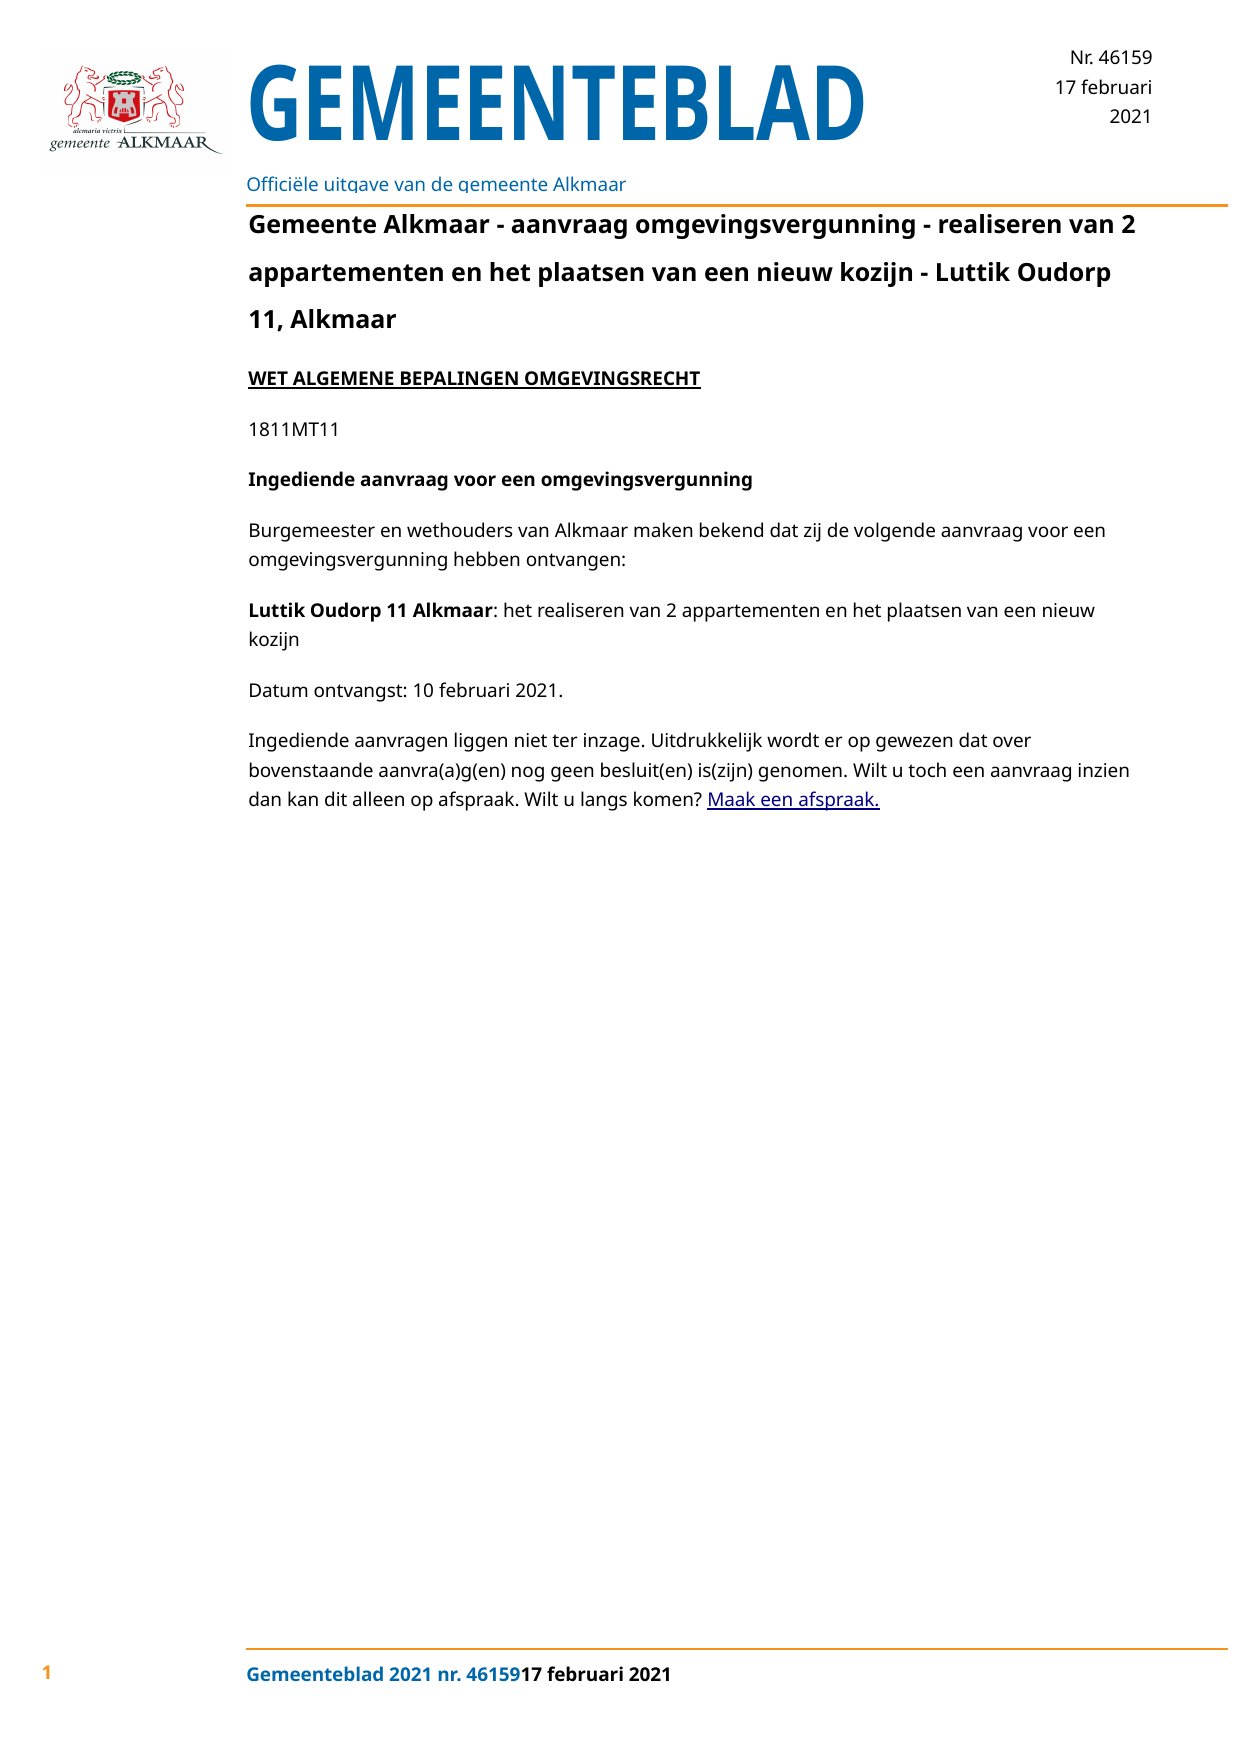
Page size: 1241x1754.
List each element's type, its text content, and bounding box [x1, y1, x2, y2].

text Ingediende aanvraag voor een omgevingsvergunning [248, 466, 1152, 492]
text Luttik Oudorp 11 Alkmaar: het realiseren van 2 appartementen en het plaatsen van een nieuw kozijn [248, 597, 1152, 652]
text WET ALGEMENE BEPALINGEN OMGEVINGSRECHT [248, 366, 1152, 391]
text 1811MT11 [248, 416, 1152, 442]
text Burgemeester en wethouders van Alkmaar maken bekend dat zij de volgende aanvraag voor een omgevingsvergunning hebben ontvangen: [248, 517, 1152, 572]
text Datum ontvangst: 10 februari 2021. [248, 677, 1152, 702]
picture [41, 47, 231, 172]
text Gemeente Alkmaar - aanvraag omgevingsvergunning - realiseren van 2 appartementen en het plaatsen van een nieuw kozijn - Luttik Oudorp 11, Alkmaar [248, 207, 1152, 336]
text Ingediende aanvragen liggen niet ter inzage. Uitdrukkelijk wordt er op gewezen dat over bovenstaande aanvra(a)g(en) nog geen besluit(en) is(zijn) genomen. Wilt u toch een aanvraag inzien dan kan dit alleen op afspraak. Wilt u langs komen? Maak een afspraak. [248, 727, 1152, 812]
